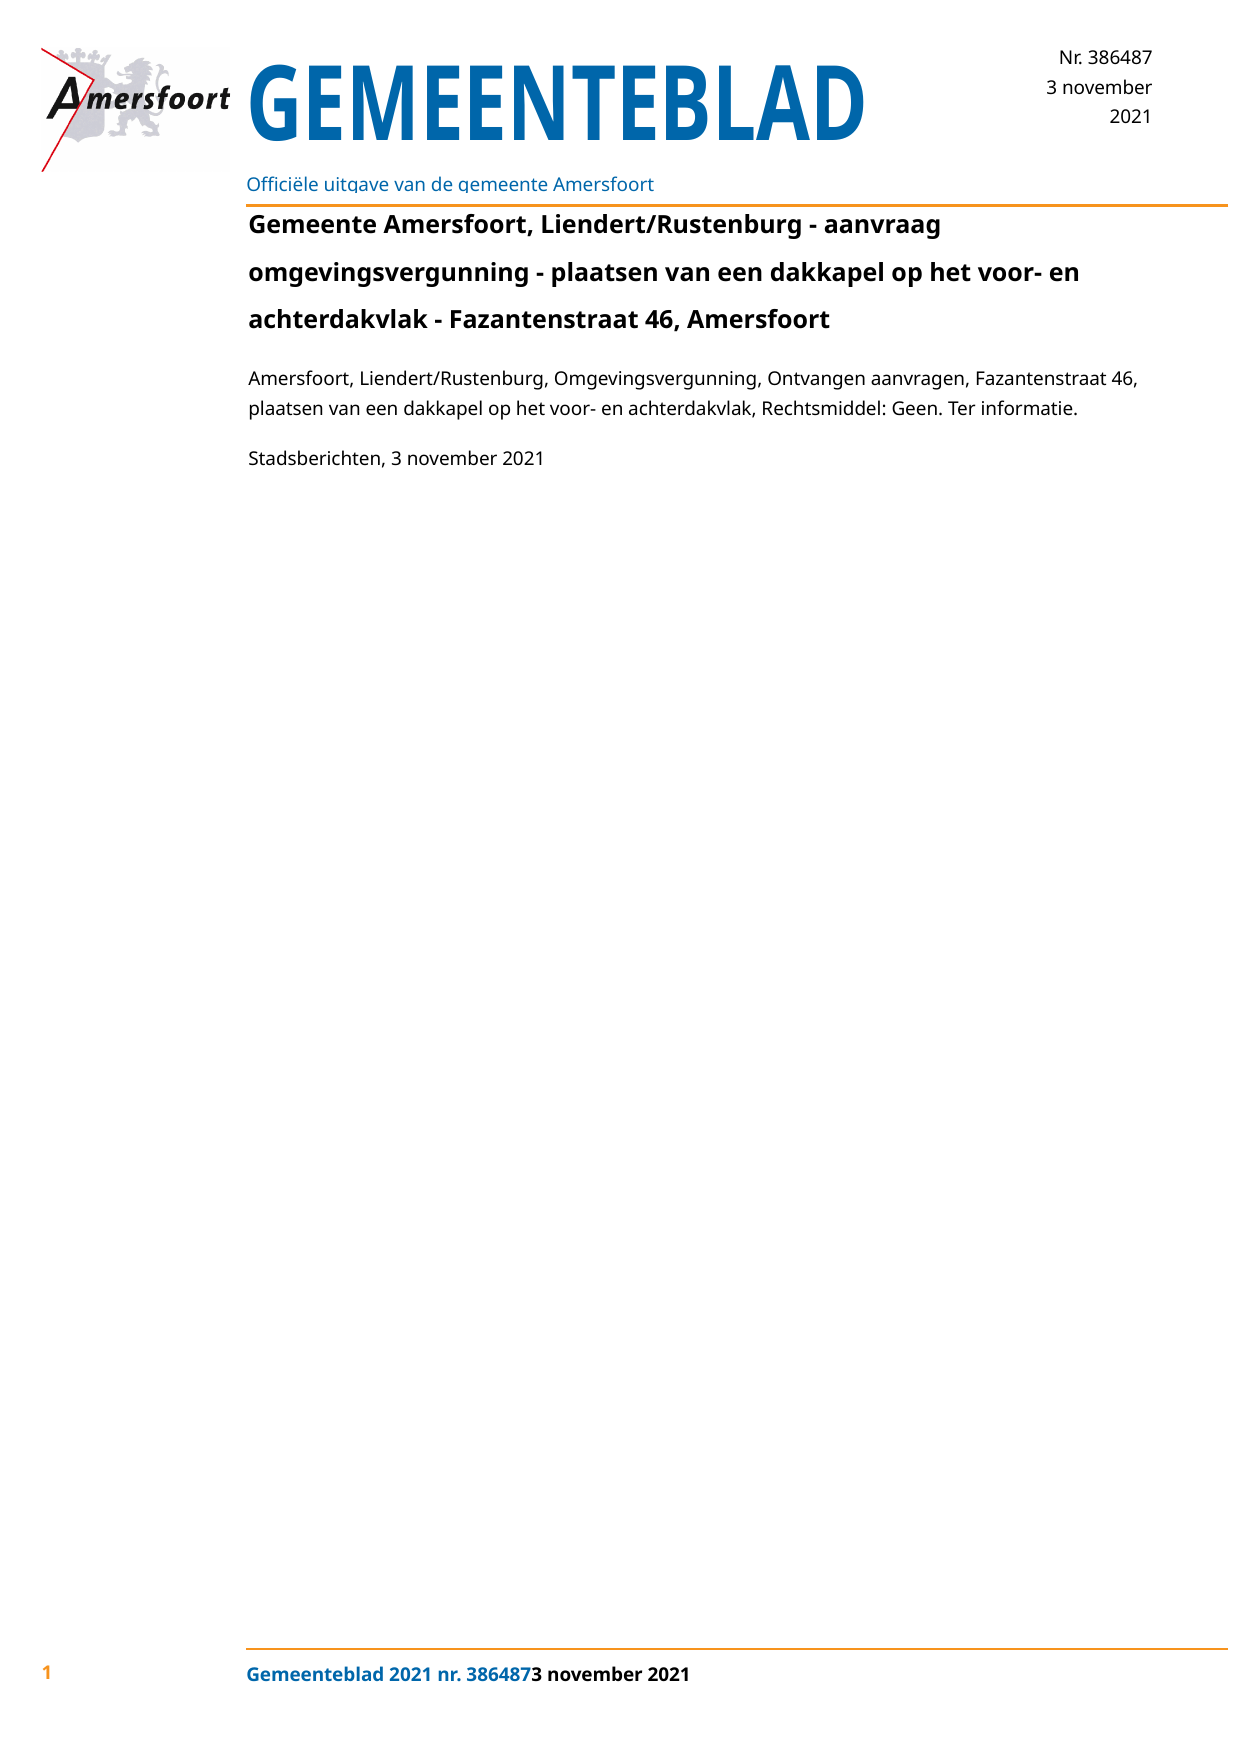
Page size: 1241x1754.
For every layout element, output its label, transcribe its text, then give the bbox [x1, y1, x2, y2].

text Gemeente Amersfoort, Liendert/Rustenburg - aanvraag omgevingsvergunning - plaatsen van een dakkapel op het voor- en achterdakvlak - Fazantenstraat 46, Amersfoort [248, 207, 1152, 336]
picture [41, 47, 231, 172]
text Stadsberichten, 3 november 2021 [248, 446, 1152, 471]
text Amersfoort, Liendert/Rustenburg, Omgevingsvergunning, Ontvangen aanvragen, Fazantenstraat 46, plaatsen van een dakkapel op het voor- en achterdakvlak, Rechtsmiddel: Geen. Ter informatie. [248, 366, 1152, 421]
